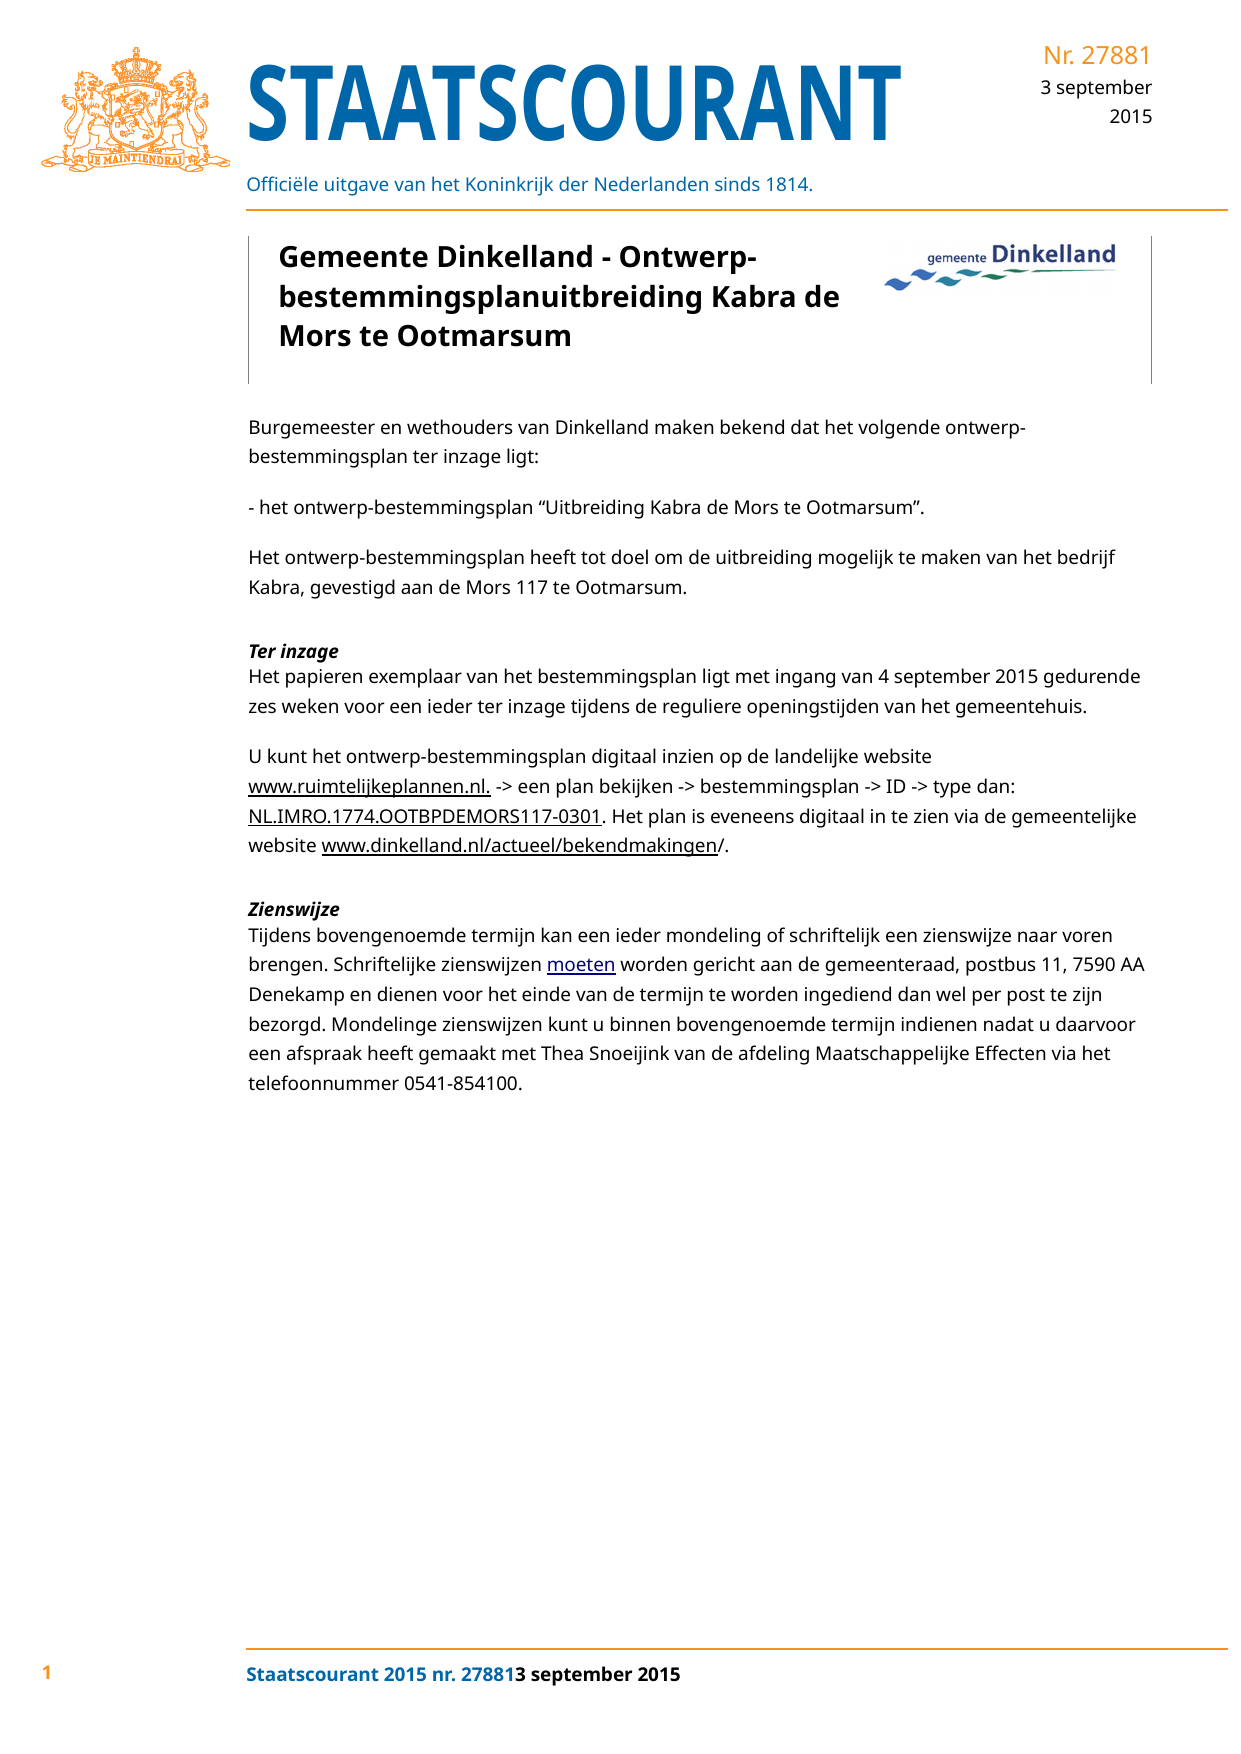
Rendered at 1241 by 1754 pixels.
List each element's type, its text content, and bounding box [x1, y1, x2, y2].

text - het ontwerp-bestemmingsplan “Uitbreiding Kabra de Mors te Ootmarsum”. [248, 494, 1152, 520]
text Tijdens bovengenoemde termijn kan een ieder mondeling of schriftelijk een zienswijze naar voren brengen. Schriftelijke zienswijzen moeten worden gericht aan de gemeenteraad, postbus 11, 7590 AA Denekamp en dienen voor het einde van de termijn te worden ingediend dan wel per post te zijn bezorgd. Mondelinge zienswijzen kunt u binnen bovengenoemde termijn indienen nadat u daarvoor een afspraak heeft gemaakt met Thea Snoeijink van de afdeling Maatschappelijke Effecten via het telefoonnummer 0541-854100. [248, 922, 1152, 1096]
picture [882, 236, 1119, 296]
text Ter inzage [248, 638, 1152, 664]
table_header [850, 236, 1151, 384]
text U kunt het ontwerp-bestemmingsplan digitaal inzien op de landelijke website www.ruimtelijkeplannen.nl. -> een plan bekijken -> bestemmingsplan -> ID -> type dan: NL.IMRO.1774.OOTBPDEMORS117-0301. Het plan is eveneens digitaal in te zien via de gemeentelijke website www.dinkelland.nl/actueel/bekendmakingen/. [248, 744, 1152, 858]
table_header Gemeente Dinkelland - Ontwerp-bestemmingsplanuitbreiding Kabra de Mors te Ootmarsum [249, 236, 850, 384]
text Zienswijze [248, 896, 1152, 922]
text Het papieren exemplaar van het bestemmingsplan ligt met ingang van 4 september 2015 gedurende zes weken voor een ieder ter inzage tijdens de reguliere openingstijden van het gemeentehuis. [248, 664, 1152, 719]
picture [41, 47, 231, 172]
text Burgemeester en wethouders van Dinkelland maken bekend dat het volgende ontwerp-bestemmingsplan ter inzage ligt: [248, 414, 1152, 469]
text Het ontwerp-bestemmingsplan heeft tot doel om de uitbreiding mogelijk te maken van het bedrijf Kabra, gevestigd aan de Mors 117 te Ootmarsum. [248, 544, 1152, 600]
